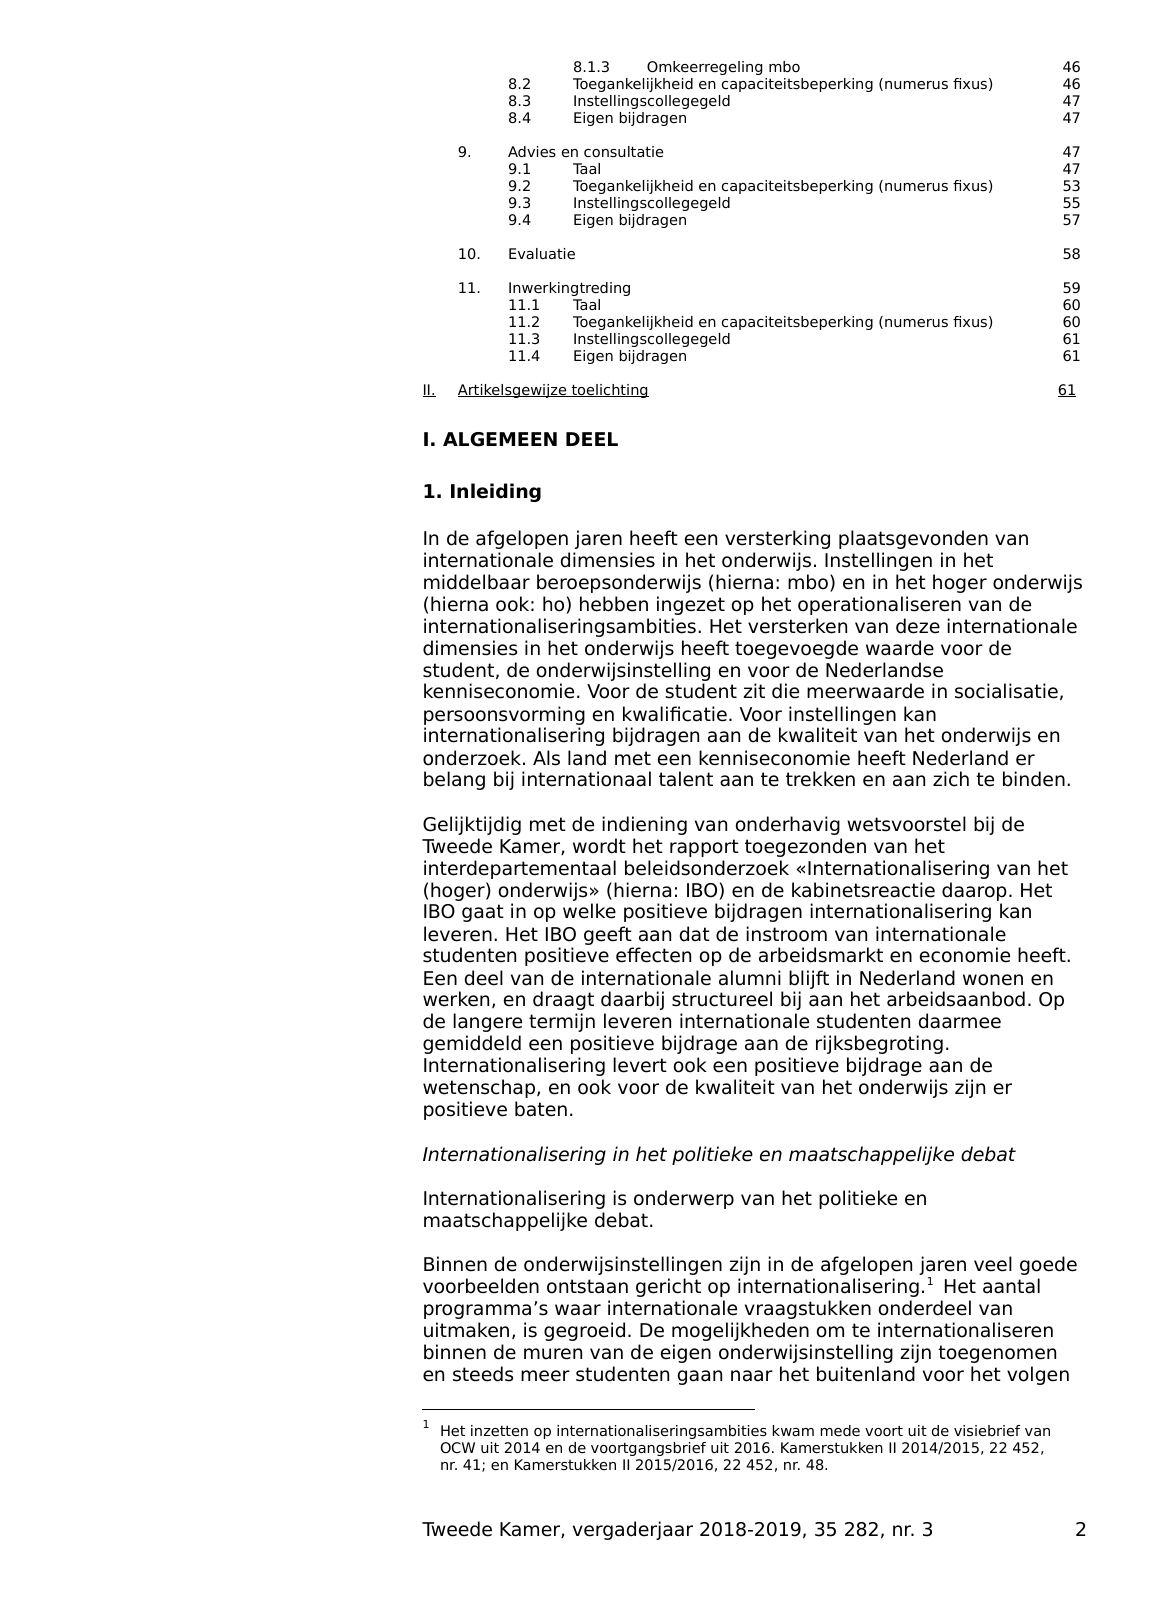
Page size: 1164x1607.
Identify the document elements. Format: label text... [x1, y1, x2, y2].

table_cell [422, 246, 452, 263]
table_cell 11. [452, 280, 502, 297]
table_cell [422, 348, 452, 365]
table_cell 58 [1028, 246, 1087, 263]
table_cell [452, 314, 502, 331]
table_cell [452, 263, 502, 280]
table_cell 47 [1028, 161, 1087, 178]
table_cell [641, 229, 1027, 246]
table_cell [422, 59, 452, 76]
subtitle Internationalisering in het politieke en maatschappelijke debat [422, 1143, 1087, 1165]
table_cell [567, 127, 641, 144]
table_cell 55 [1028, 195, 1087, 212]
table_cell Toegankelijkheid en capaciteitsbeperking (numerus fixus) [567, 314, 1027, 331]
table_cell Omkeerregeling mbo [641, 59, 1027, 76]
table_cell [422, 93, 452, 110]
table_cell 9.4 [502, 212, 567, 229]
table_cell 11.1 [502, 297, 567, 314]
table_cell [452, 229, 502, 246]
table_cell [452, 297, 502, 314]
table_cell Artikelsgewijze toelichting [452, 382, 1027, 399]
table_cell [452, 178, 502, 195]
table_cell 8.4 [502, 110, 567, 127]
table_cell Instellingscollegegeld [567, 331, 1027, 348]
table_cell [1028, 365, 1087, 382]
table_cell 47 [1028, 144, 1087, 161]
table_cell [452, 110, 502, 127]
table_cell [567, 263, 641, 280]
table_cell Evaluatie [502, 246, 1027, 263]
table_cell [452, 93, 502, 110]
table_cell Eigen bijdragen [567, 110, 1027, 127]
table_cell [641, 263, 1027, 280]
text In de afgelopen jaren heeft een versterking plaatsgevonden van internationale dimensies in het onderwijs. Instellingen in het middelbaar beroepsonderwijs (hierna: mbo) en in het hoger onderwijs (hierna ook: ho) hebben ingezet op het operationaliseren van de internationaliseringsambities. Het versterken van deze internationale dimensies in het onderwijs heeft toegevoegde waarde voor de student, de onderwijsinstelling en voor de Nederlandse kenniseconomie. Voor de student zit die meerwaarde in socialisatie, persoonsvorming en kwalificatie. Voor instellingen kan internationalisering bijdragen aan de kwaliteit van het onderwijs en onderzoek. Als land met een kenniseconomie heeft Nederland er belang bij internationaal talent aan te trekken en aan zich te binden. [422, 528, 1087, 791]
table_cell 11.2 [502, 314, 567, 331]
table_cell 61 [1028, 382, 1087, 399]
table_cell II. [422, 382, 452, 399]
table_cell [452, 161, 502, 178]
text Gelijktijdig met de indiening van onderhavig wetsvoorstel bij de Tweede Kamer, wordt het rapport toegezonden van het interdepartementaal beleidsonderzoek «Internationalisering van het (hoger) onderwijs» (hierna: IBO) en de kabinetsreactie daarop. Het IBO gaat in op welke positieve bijdragen internationalisering kan leveren. Het IBO geeft aan dat de instroom van internationale studenten positieve effecten op de arbeidsmarkt en economie heeft. Een deel van de internationale alumni blijft in Nederland wonen en werken, en draagt daarbij structureel bij aan het arbeidsaanbod. Op de langere termijn leveren internationale studenten daarmee gemiddeld een positieve bijdrage aan de rijksbegroting. Internationalisering levert ook een positieve bijdrage aan de wetenschap, en ook voor de kwaliteit van het onderwijs zijn er positieve baten. [422, 813, 1087, 1121]
table_cell Inwerkingtreding [502, 280, 1027, 297]
table_cell [1028, 229, 1087, 246]
table_cell Toegankelijkheid en capaciteitsbeperking (numerus fixus) [567, 178, 1027, 195]
table_cell [422, 161, 452, 178]
table_cell Instellingscollegegeld [567, 93, 1027, 110]
text Internationalisering is onderwerp van het politieke en maatschappelijke debat. [422, 1188, 1087, 1232]
table_cell [452, 127, 502, 144]
table_cell [422, 314, 452, 331]
subtitle 1. Inleiding [422, 481, 1087, 503]
table_cell [422, 110, 452, 127]
table_cell [641, 365, 1027, 382]
table_cell 59 [1028, 280, 1087, 297]
table_cell Eigen bijdragen [567, 348, 1027, 365]
table_cell 46 [1028, 59, 1087, 76]
table_cell [422, 127, 452, 144]
table_cell 61 [1028, 348, 1087, 365]
table_cell [422, 76, 452, 93]
table_cell 10. [452, 246, 502, 263]
table_cell [502, 127, 567, 144]
table_cell Toegankelijkheid en capaciteitsbeperking (numerus fixus) [567, 76, 1027, 93]
table_cell 9. [452, 144, 502, 161]
table_cell [1028, 127, 1087, 144]
table_cell Instellingscollegegeld [567, 195, 1027, 212]
table_cell 8.2 [502, 76, 567, 93]
table_cell [452, 331, 502, 348]
table_cell 60 [1028, 297, 1087, 314]
table_cell [502, 229, 567, 246]
table_cell [452, 212, 502, 229]
table_cell 47 [1028, 110, 1087, 127]
table_cell [422, 280, 452, 297]
table_cell [502, 263, 567, 280]
text Het inzetten op internationaliseringsambities kwam mede voort uit de visiebrief van OCW uit 2014 en de voortgangsbrief uit 2016. Kamerstukken II 2014/2015, 22 452, nr. 41; en Kamerstukken II 2015/2016, 22 452, nr. 48. [422, 1418, 1087, 1474]
table_cell [641, 127, 1027, 144]
table_cell [567, 229, 641, 246]
table_cell [422, 229, 452, 246]
table_cell 11.4 [502, 348, 567, 365]
table_cell [422, 263, 452, 280]
table_cell [422, 297, 452, 314]
table_cell [502, 59, 567, 76]
table_cell 47 [1028, 93, 1087, 110]
table_cell [452, 195, 502, 212]
table_cell [422, 365, 452, 382]
table_cell 8.3 [502, 93, 567, 110]
table_cell 57 [1028, 212, 1087, 229]
subtitle I. ALGEMEEN DEEL [422, 429, 1087, 451]
table_cell Taal [567, 297, 1027, 314]
table_cell [1028, 263, 1087, 280]
table_cell Taal [567, 161, 1027, 178]
table_cell 9.2 [502, 178, 567, 195]
table_cell [422, 331, 452, 348]
table_cell 9.3 [502, 195, 567, 212]
table_cell [422, 178, 452, 195]
table_cell [567, 365, 641, 382]
table_cell [422, 144, 452, 161]
table_cell [422, 195, 452, 212]
table_cell [452, 348, 502, 365]
table_cell [422, 212, 452, 229]
table_cell 8.1.3 [567, 59, 641, 76]
table_cell Advies en consultatie [502, 144, 1027, 161]
table_cell 11.3 [502, 331, 567, 348]
text Binnen de onderwijsinstellingen zijn in de afgelopen jaren veel goede voorbeelden ontstaan gericht op internationalisering. Het aantal programma’s waar internationale vraagstukken onderdeel van uitmaken, is gegroeid. De mogelijkheden om te internationaliseren binnen de muren van de eigen onderwijsinstelling zijn toegenomen en steeds meer studenten gaan naar het buitenland voor het volgen [422, 1254, 1087, 1386]
table_cell 60 [1028, 314, 1087, 331]
table_cell 46 [1028, 76, 1087, 93]
table_cell [452, 76, 502, 93]
table_cell 61 [1028, 331, 1087, 348]
table_cell 53 [1028, 178, 1087, 195]
table_cell [452, 59, 502, 76]
table_cell [502, 365, 567, 382]
table_cell Eigen bijdragen [567, 212, 1027, 229]
table_cell 9.1 [502, 161, 567, 178]
table_cell [452, 365, 502, 382]
